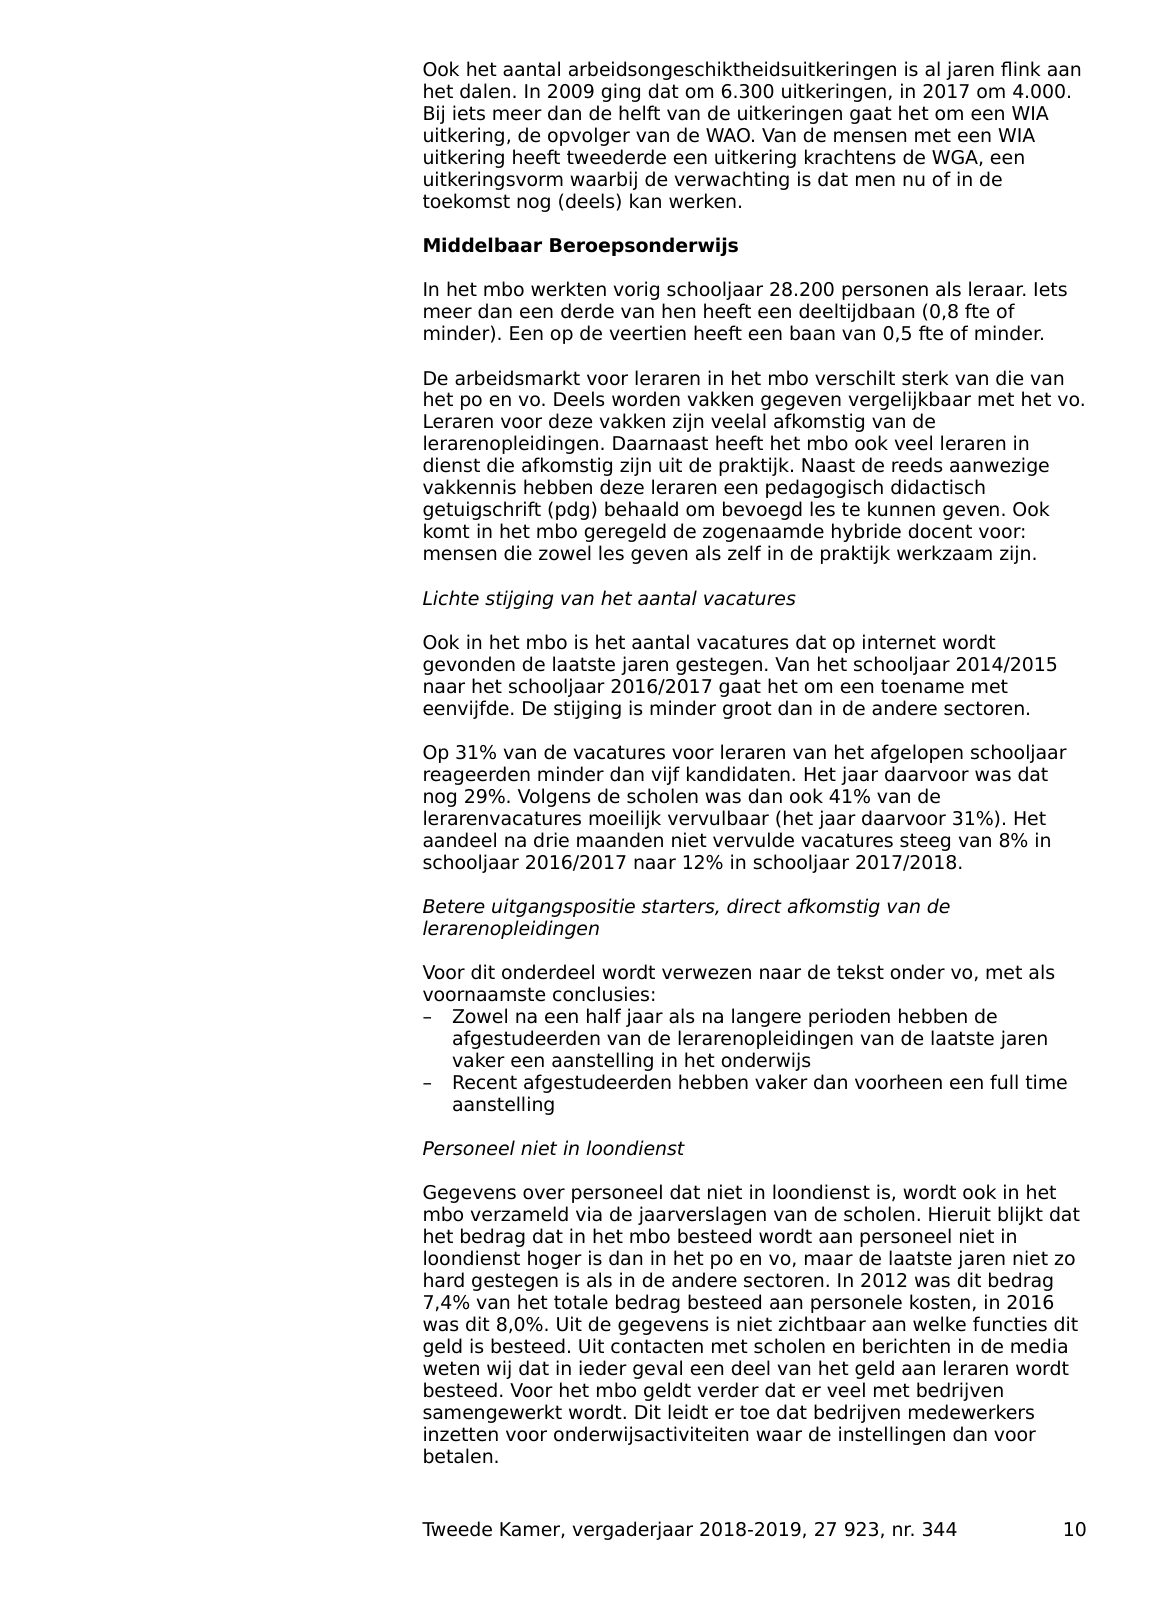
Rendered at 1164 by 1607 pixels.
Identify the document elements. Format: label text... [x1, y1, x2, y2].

subtitle Lichte stijging van het aantal vacatures [422, 587, 1087, 609]
text Ook in het mbo is het aantal vacatures dat op internet wordt gevonden de laatste jaren gestegen. Van het schooljaar 2014/2015 naar het schooljaar 2016/2017 gaat het om een toename met eenvijfde. De stijging is minder groot dan in de andere sectoren. [422, 632, 1087, 719]
text – Recent afgestudeerden hebben vaker dan voorheen een full time aanstelling [422, 1072, 1087, 1116]
subtitle Betere uitgangspositie starters, direct afkomstig van de lerarenopleidingen [422, 896, 1087, 940]
text De arbeidsmarkt voor leraren in het mbo verschilt sterk van die van het po en vo. Deels worden vakken gegeven vergelijkbaar met het vo. Leraren voor deze vakken zijn veelal afkomstig van de lerarenopleidingen. Daarnaast heeft het mbo ook veel leraren in dienst die afkomstig zijn uit de praktijk. Naast de reeds aanwezige vakkennis hebben deze leraren een pedagogisch didactisch getuigschrift (pdg) behaald om bevoegd les te kunnen geven. Ook komt in het mbo geregeld de zogenaamde hybride docent voor: mensen die zowel les geven als zelf in de praktijk werkzaam zijn. [422, 367, 1087, 565]
text Op 31% van de vacatures voor leraren van het afgelopen schooljaar reageerden minder dan vijf kandidaten. Het jaar daarvoor was dat nog 29%. Volgens de scholen was dan ook 41% van de lerarenvacatures moeilijk vervulbaar (het jaar daarvoor 31%). Het aandeel na drie maanden niet vervulde vacatures steeg van 8% in schooljaar 2016/2017 naar 12% in schooljaar 2017/2018. [422, 742, 1087, 873]
subtitle Middelbaar Beroepsonderwijs [422, 235, 1087, 257]
subtitle Personeel niet in loondienst [422, 1138, 1087, 1160]
text Gegevens over personeel dat niet in loondienst is, wordt ook in het mbo verzameld via de jaarverslagen van de scholen. Hieruit blijkt dat het bedrag dat in het mbo besteed wordt aan personeel niet in loondienst hoger is dan in het po en vo, maar de laatste jaren niet zo hard gestegen is als in de andere sectoren. In 2012 was dit bedrag 7,4% van het totale bedrag besteed aan personele kosten, in 2016 was dit 8,0%. Uit de gegevens is niet zichtbaar aan welke functies dit geld is besteed. Uit contacten met scholen en berichten in de media weten wij dat in ieder geval een deel van het geld aan leraren wordt besteed. Voor het mbo geldt verder dat er veel met bedrijven samengewerkt wordt. Dit leidt er toe dat bedrijven medewerkers inzetten voor onderwijsactiviteiten waar de instellingen dan voor betalen. [422, 1182, 1087, 1468]
text – Zowel na een half jaar als na langere perioden hebben de afgestudeerden van de lerarenopleidingen van de laatste jaren vaker een aanstelling in het onderwijs [422, 1006, 1087, 1072]
text In het mbo werkten vorig schooljaar 28.200 personen als leraar. Iets meer dan een derde van hen heeft een deeltijdbaan (0,8 fte of minder). Een op de veertien heeft een baan van 0,5 fte of minder. [422, 279, 1087, 345]
text Voor dit onderdeel wordt verwezen naar de tekst onder vo, met als voornaamste conclusies: [422, 962, 1087, 1006]
text Ook het aantal arbeidsongeschiktheidsuitkeringen is al jaren flink aan het dalen. In 2009 ging dat om 6.300 uitkeringen, in 2017 om 4.000. Bij iets meer dan de helft van de uitkeringen gaat het om een WIA uitkering, de opvolger van de WAO. Van de mensen met een WIA uitkering heeft tweederde een uitkering krachtens de WGA, een uitkeringsvorm waarbij de verwachting is dat men nu of in de toekomst nog (deels) kan werken. [422, 59, 1087, 213]
